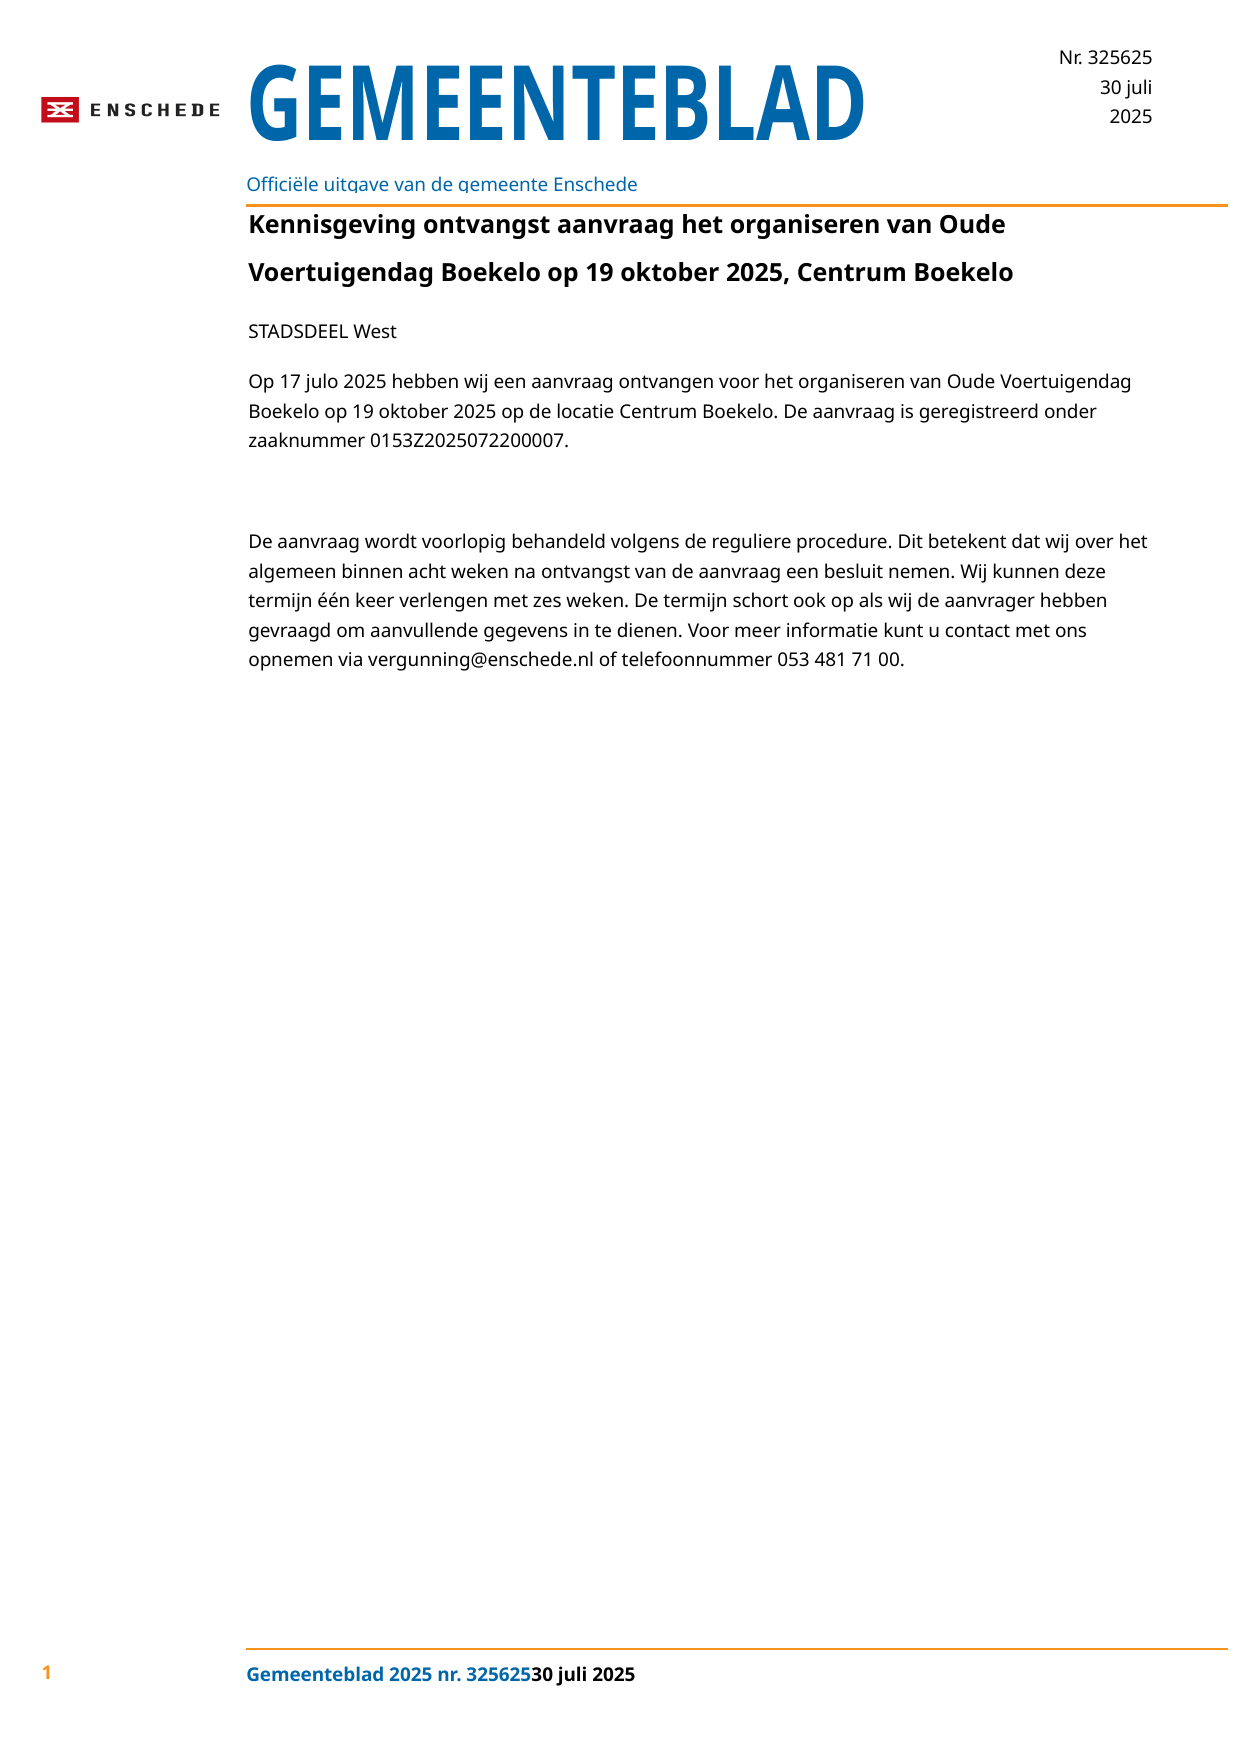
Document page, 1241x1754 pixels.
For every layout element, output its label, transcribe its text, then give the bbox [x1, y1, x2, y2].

text Kennisgeving ontvangst aanvraag het organiseren van Oude Voertuigendag Boekelo op 19 oktober 2025, Centrum Boekelo [248, 207, 1152, 288]
picture [41, 47, 231, 172]
text De aanvraag wordt voorlopig behandeld volgens de reguliere procedure. Dit betekent dat wij over het algemeen binnen acht weken na ontvangst van de aanvraag een besluit nemen. Wij kunnen deze termijn één keer verlengen met zes weken. De termijn schort ook op als wij de aanvrager hebben gevraagd om aanvullende gegevens in te dienen. Voor meer informatie kunt u contact met ons opnemen via vergunning@enschede.nl of telefoonnummer 053 481 71 00. [248, 528, 1152, 672]
text Op 17 julo 2025 hebben wij een aanvraag ontvangen voor het organiseren van Oude Voertuigendag Boekelo op 19 oktober 2025 op de locatie Centrum Boekelo. De aanvraag is geregistreerd onder zaaknummer 0153Z2025072200007. [248, 368, 1152, 453]
text STADSDEEL West [248, 318, 1152, 344]
